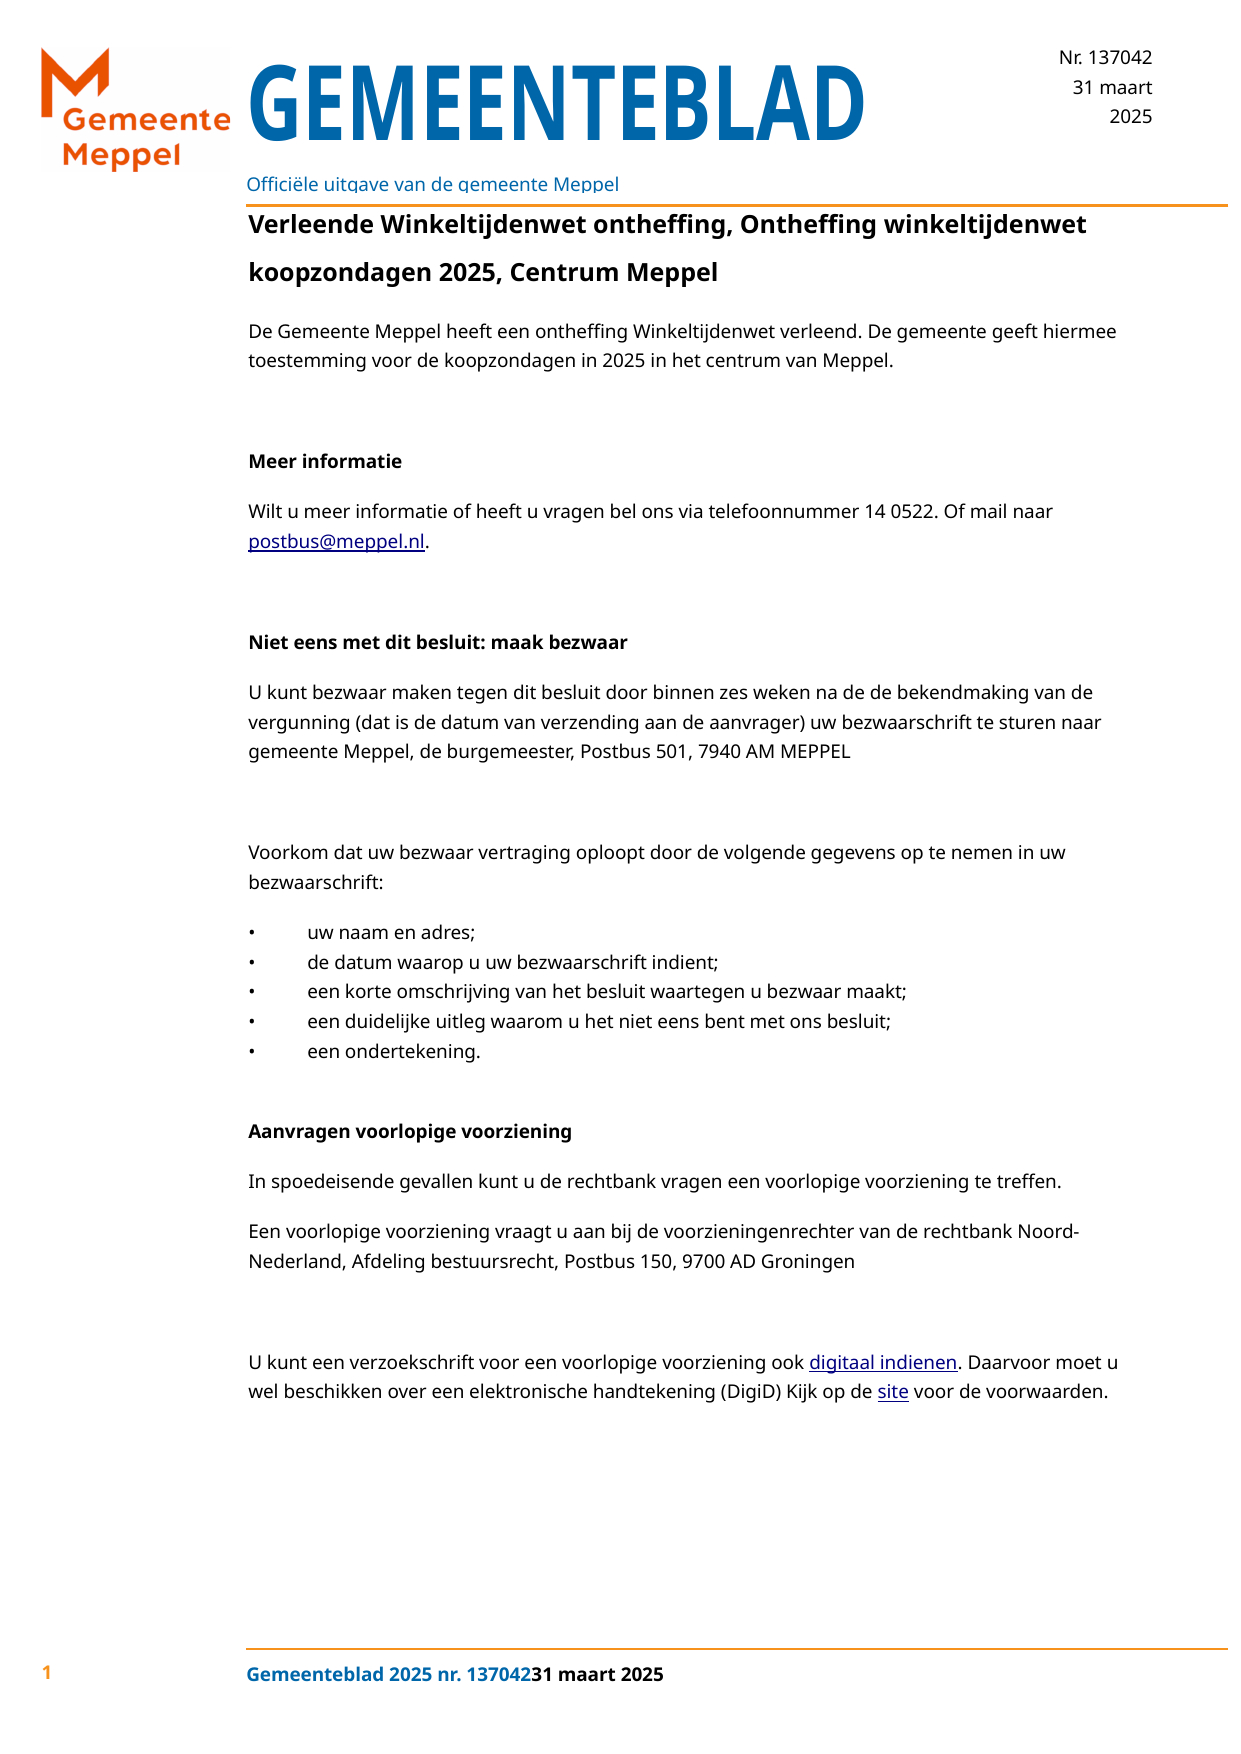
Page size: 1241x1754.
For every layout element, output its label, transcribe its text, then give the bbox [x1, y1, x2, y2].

text Aanvragen voorlopige voorziening [248, 1118, 1152, 1144]
picture [41, 47, 231, 172]
text U kunt bezwaar maken tegen dit besluit door binnen zes weken na de de bekendmaking van de vergunning (dat is de datum van verzending aan de aanvrager) uw bezwaarschrift te sturen naar gemeente Meppel, de burgemeester, Postbus 501, 7940 AM MEPPEL [248, 679, 1152, 764]
text Meer informatie [248, 448, 1152, 474]
text De Gemeente Meppel heeft een ontheffing Winkeltijdenwet verleend. De gemeente geeft hiermee toestemming voor de koopzondagen in 2025 in het centrum van Meppel. [248, 318, 1152, 373]
list een ondertekening. [248, 1038, 1152, 1064]
list de datum waarop u uw bezwaarschrift indient; [248, 949, 1152, 975]
text Niet eens met dit besluit: maak bezwaar [248, 629, 1152, 655]
list uw naam en adres; [248, 919, 1152, 945]
text Een voorlopige voorziening vraagt u aan bij de voorzieningenrechter van de rechtbank Noord-Nederland, Afdeling bestuursrecht, Postbus 150, 9700 AD Groningen [248, 1219, 1152, 1274]
text Voorkom dat uw bezwaar vertraging oploopt door de volgende gegevens op te nemen in uw bezwaarschrift: [248, 839, 1152, 895]
text Verleende Winkeltijdenwet ontheffing, Ontheffing winkeltijdenwet koopzondagen 2025, Centrum Meppel [248, 207, 1152, 288]
text Wilt u meer informatie of heeft u vragen bel ons via telefoonnummer 14 0522. Of mail naar postbus@meppel.nl. [248, 499, 1152, 554]
text In spoedeisende gevallen kunt u de rechtbank vragen een voorlopige voorziening te treffen. [248, 1168, 1152, 1194]
list een korte omschrijving van het besluit waartegen u bezwaar maakt; [248, 979, 1152, 1004]
text U kunt een verzoekschrift voor een voorlopige voorziening ook digitaal indienen. Daarvoor moet u wel beschikken over een elektronische handtekening (DigiD) Kijk op de site voor de voorwaarden. [248, 1349, 1152, 1404]
list een duidelijke uitleg waarom u het niet eens bent met ons besluit; [248, 1008, 1152, 1034]
